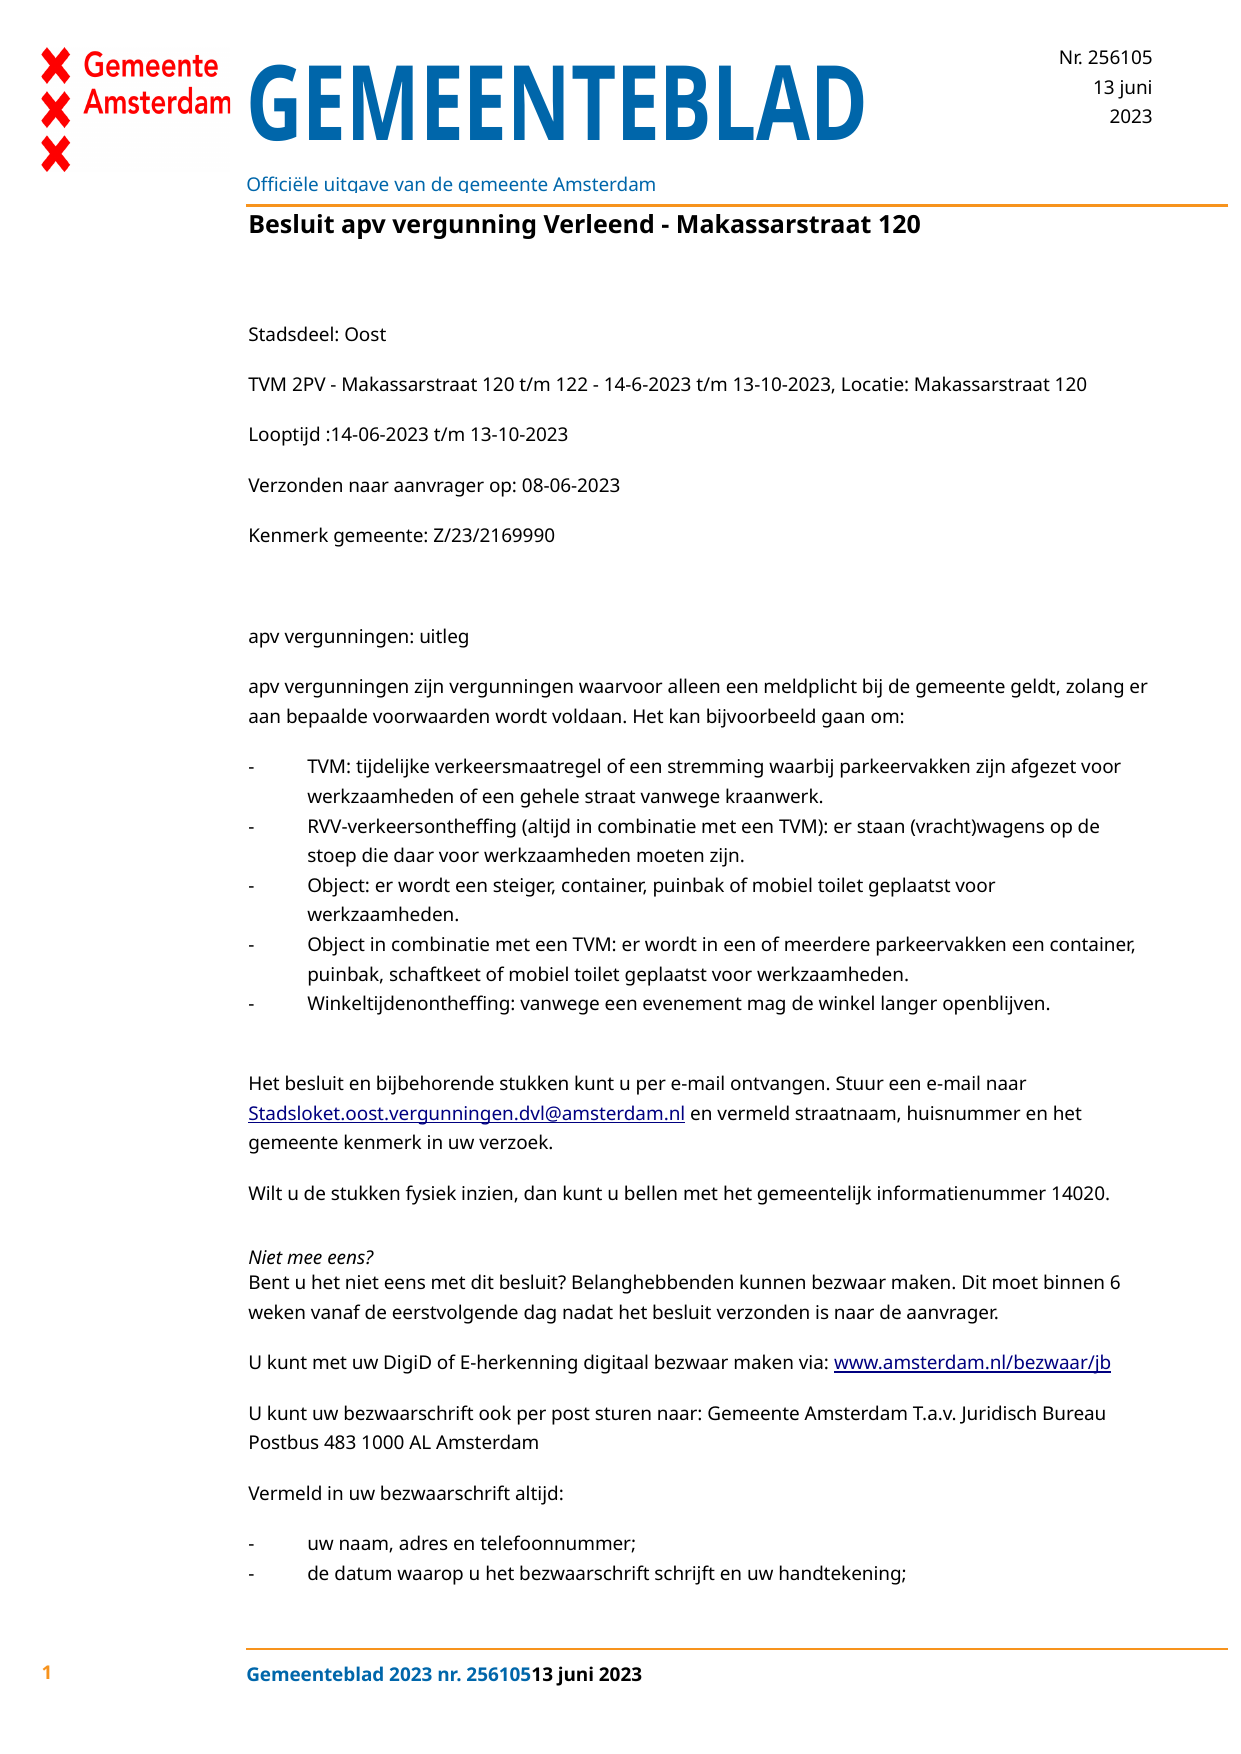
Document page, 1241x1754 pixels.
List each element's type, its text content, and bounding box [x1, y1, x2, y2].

text Wilt u de stukken fysiek inzien, dan kunt u bellen met het gemeentelijk informatienummer 14020. [248, 1180, 1152, 1206]
text apv vergunningen zijn vergunningen waarvoor alleen een meldplicht bij de gemeente geldt, zolang er aan bepaalde voorwaarden wordt voldaan. Het kan bijvoorbeeld gaan om: [248, 674, 1152, 729]
text apv vergunningen: uitleg [248, 623, 1152, 649]
text Niet mee eens? [248, 1244, 1152, 1269]
list de datum waarop u het bezwaarschrift schrijft en uw handtekening; [248, 1560, 1152, 1586]
text Kenmerk gemeente: Z/23/2169990 [248, 522, 1152, 548]
list uw naam, adres en telefoonnummer; [248, 1530, 1152, 1556]
list RVV-verkeersontheffing (altijd in combinatie met een TVM): er staan (vracht)wagens op de stoep die daar voor werkzaamheden moeten zijn. [248, 813, 1152, 868]
list Winkeltijdenontheffing: vanwege een evenement mag de winkel langer openblijven. [248, 990, 1152, 1016]
text U kunt met uw DigiD of E-herkenning digitaal bezwaar maken via: www.amsterdam.nl/bezwaar/jb [248, 1349, 1152, 1375]
text Looptijd :14-06-2023 t/m 13-10-2023 [248, 422, 1152, 447]
text TVM 2PV - Makassarstraat 120 t/m 122 - 14-6-2023 t/m 13-10-2023, Locatie: Makassarstraat 120 [248, 371, 1152, 397]
text Bent u het niet eens met dit besluit? Belanghebbenden kunnen bezwaar maken. Dit moet binnen 6 weken vanaf de eerstvolgende dag nadat het besluit verzonden is naar de aanvrager. [248, 1269, 1152, 1325]
picture [41, 47, 231, 172]
text Stadsdeel: Oost [248, 321, 1152, 346]
text Het besluit en bijbehorende stukken kunt u per e-mail ontvangen. Stuur een e-mail naar Stadsloket.oost.vergunningen.dvl@amsterdam.nl en vermeld straatnaam, huisnummer en het gemeente kenmerk in uw verzoek. [248, 1070, 1152, 1155]
text Vermeld in uw bezwaarschrift altijd: [248, 1480, 1152, 1506]
text U kunt uw bezwaarschrift ook per post sturen naar: Gemeente Amsterdam T.a.v. Juridisch Bureau Postbus 483 1000 AL Amsterdam [248, 1400, 1152, 1455]
list Object in combinatie met een TVM: er wordt in een of meerdere parkeervakken een container, puinbak, schaftkeet of mobiel toilet geplaatst voor werkzaamheden. [248, 931, 1152, 986]
text Verzonden naar aanvrager op: 08-06-2023 [248, 472, 1152, 498]
list Object: er wordt een steiger, container, puinbak of mobiel toilet geplaatst voor werkzaamheden. [248, 872, 1152, 927]
list TVM: tijdelijke verkeersmaatregel of een stremming waarbij parkeervakken zijn afgezet voor werkzaamheden of een gehele straat vanwege kraanwerk. [248, 754, 1152, 809]
text Besluit apv vergunning Verleend - Makassarstraat 120 [248, 207, 1152, 241]
